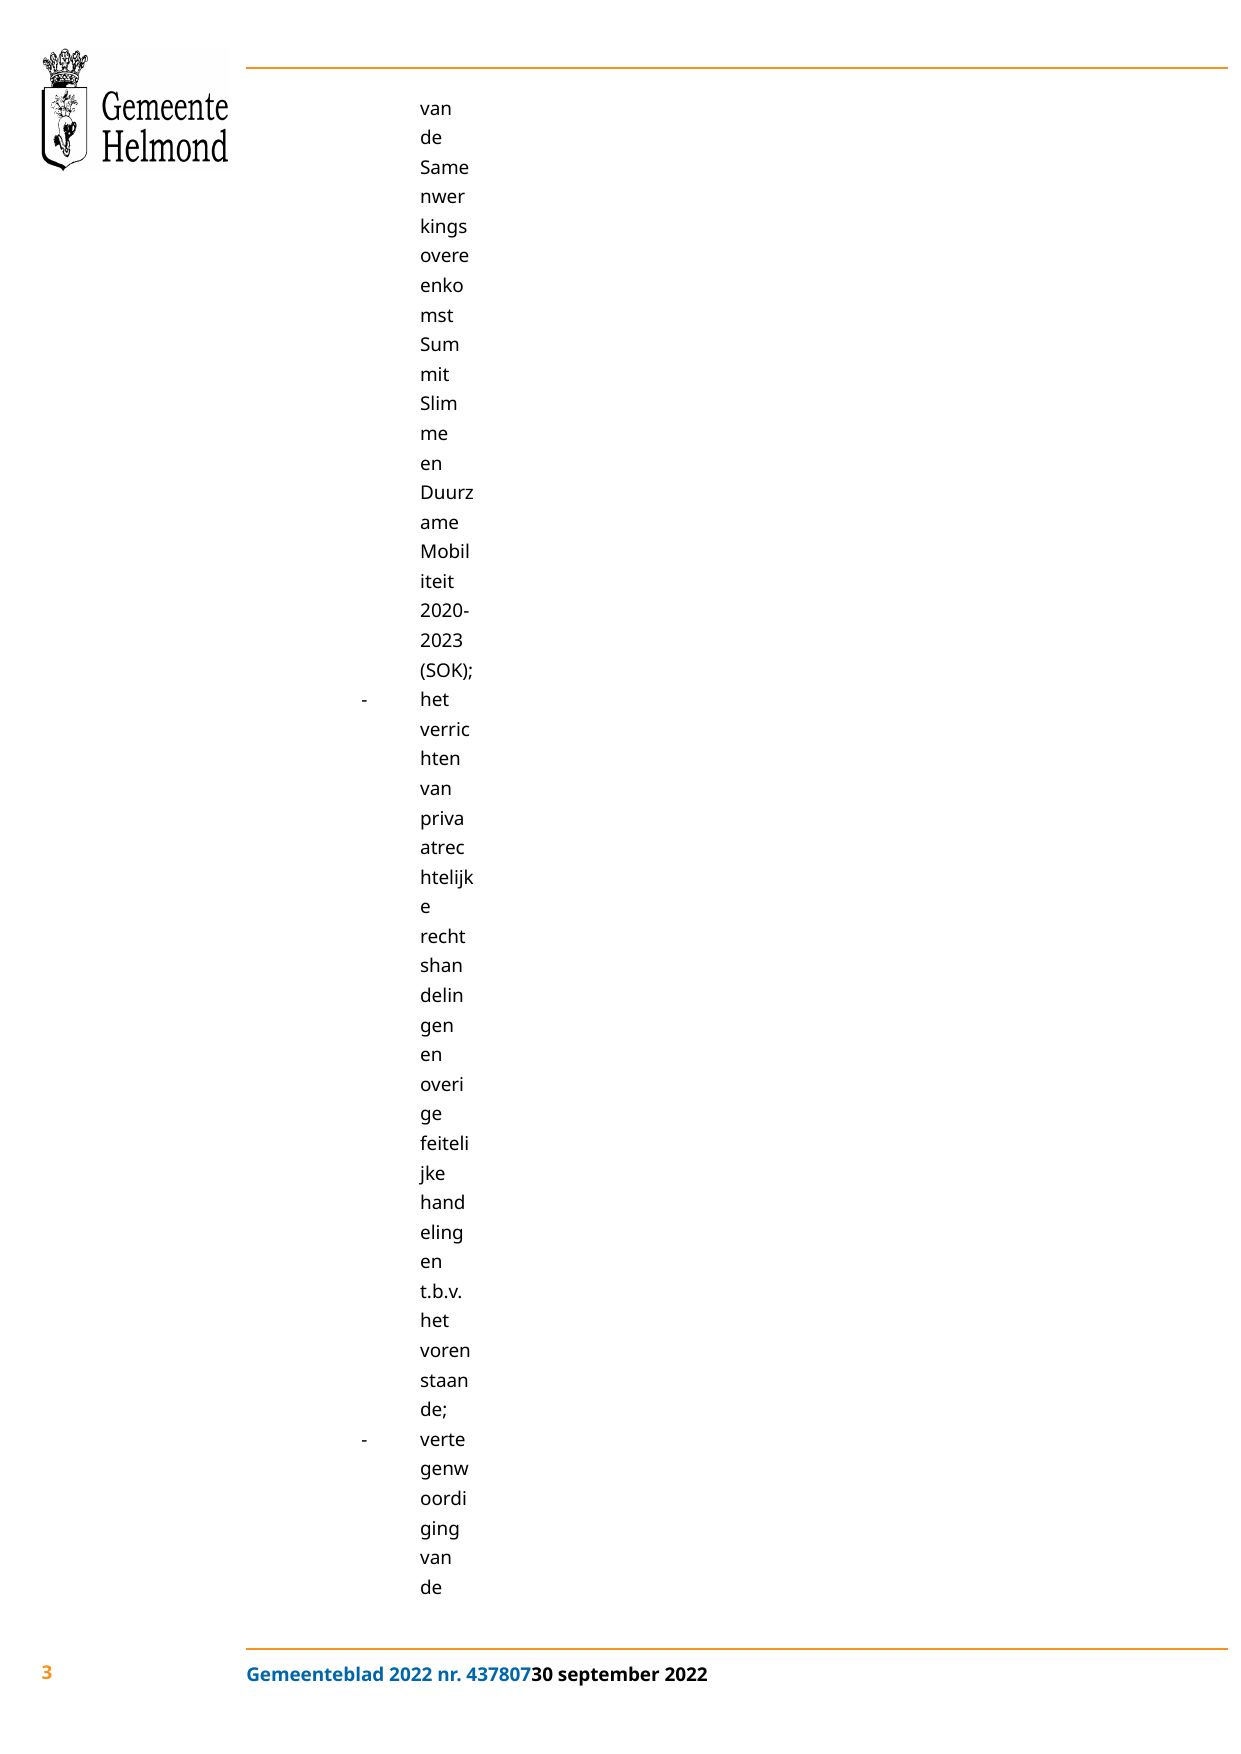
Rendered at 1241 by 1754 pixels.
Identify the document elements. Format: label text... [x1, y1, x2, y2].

table_cell [587, 95, 700, 1600]
table_cell [248, 95, 361, 1600]
table_cell [926, 95, 1038, 1600]
table_cell [700, 95, 813, 1600]
table_cell [813, 95, 926, 1600]
table_cell van de Samenwerkingsovereenkomst Summit Slimme en Duurzame Mobiliteit 2020-2023 (SOK); het verrichten van privaatrechtelijke rechtshandelingen en overige feitelijke handelingen t.b.v. het vorenstaande; vertegenwoordiging van de [361, 95, 474, 1600]
table_cell [474, 95, 587, 1600]
picture [41, 47, 231, 172]
table_cell [1039, 95, 1152, 1600]
